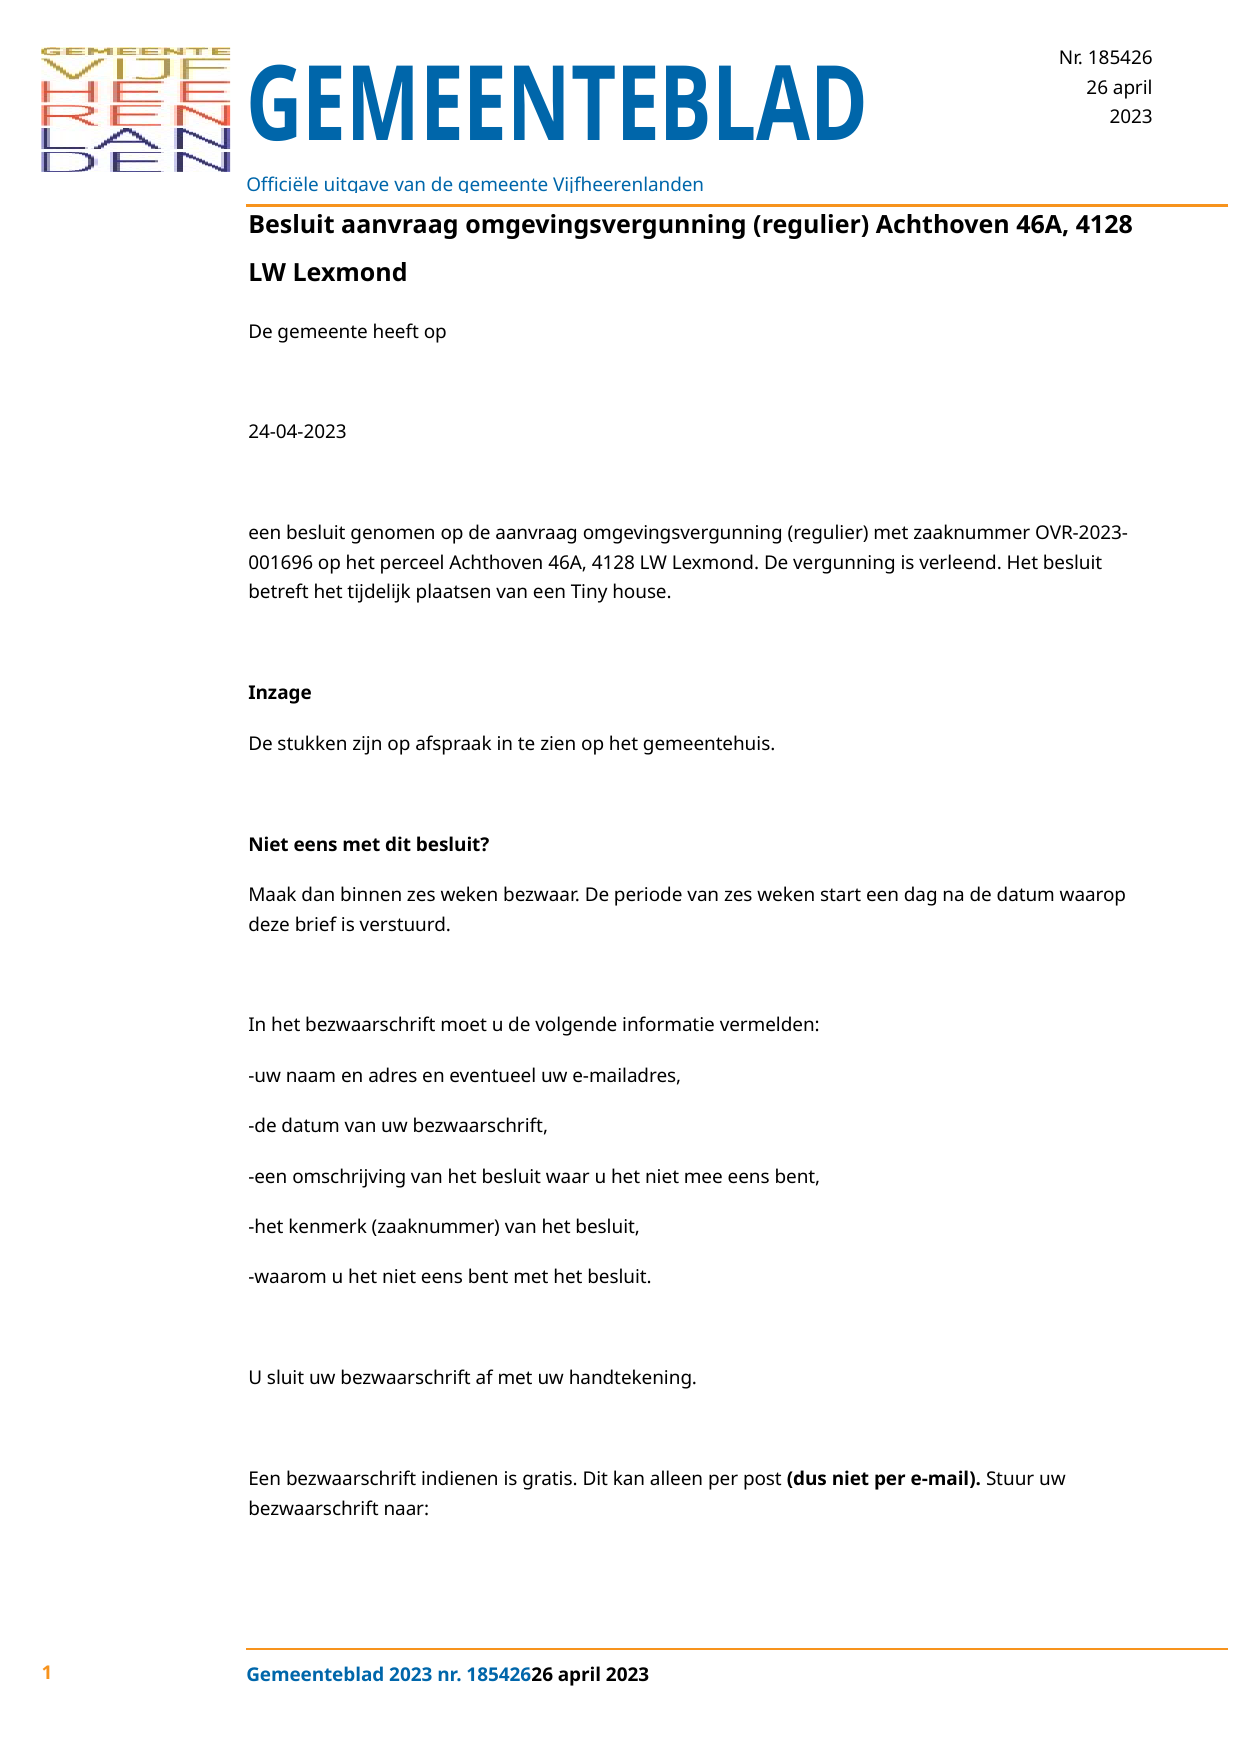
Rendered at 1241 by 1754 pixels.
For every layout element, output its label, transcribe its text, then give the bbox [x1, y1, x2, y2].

text -uw naam en adres en eventueel uw e-mailadres, [248, 1062, 1152, 1088]
text 24-04-2023 [248, 419, 1152, 444]
text Inzage [248, 679, 1152, 705]
text De stukken zijn op afspraak in te zien op het gemeentehuis. [248, 730, 1152, 756]
text U sluit uw bezwaarschrift af met uw handtekening. [248, 1364, 1152, 1390]
text Een bezwaarschrift indienen is gratis. Dit kan alleen per post (dus niet per e-mail). Stuur uw bezwaarschrift naar: [248, 1465, 1152, 1521]
text Maak dan binnen zes weken bezwaar. De periode van zes weken start een dag na de datum waarop deze brief is verstuurd. [248, 881, 1152, 937]
picture [41, 47, 231, 172]
text -het kenmerk (zaaknummer) van het besluit, [248, 1213, 1152, 1239]
text Niet eens met dit besluit? [248, 831, 1152, 857]
text In het bezwaarschrift moet u de volgende informatie vermelden: [248, 1012, 1152, 1037]
text -een omschrijving van het besluit waar u het niet mee eens bent, [248, 1163, 1152, 1189]
text Besluit aanvraag omgevingsvergunning (regulier) Achthoven 46A, 4128 LW Lexmond [248, 207, 1152, 288]
text -waarom u het niet eens bent met het besluit. [248, 1264, 1152, 1289]
text De gemeente heeft op [248, 318, 1152, 344]
text -de datum van uw bezwaarschrift, [248, 1112, 1152, 1138]
text een besluit genomen op de aanvraag omgevingsvergunning (regulier) met zaaknummer OVR-2023-001696 op het perceel Achthoven 46A, 4128 LW Lexmond. De vergunning is verleend. Het besluit betreft het tijdelijk plaatsen van een Tiny house. [248, 519, 1152, 604]
